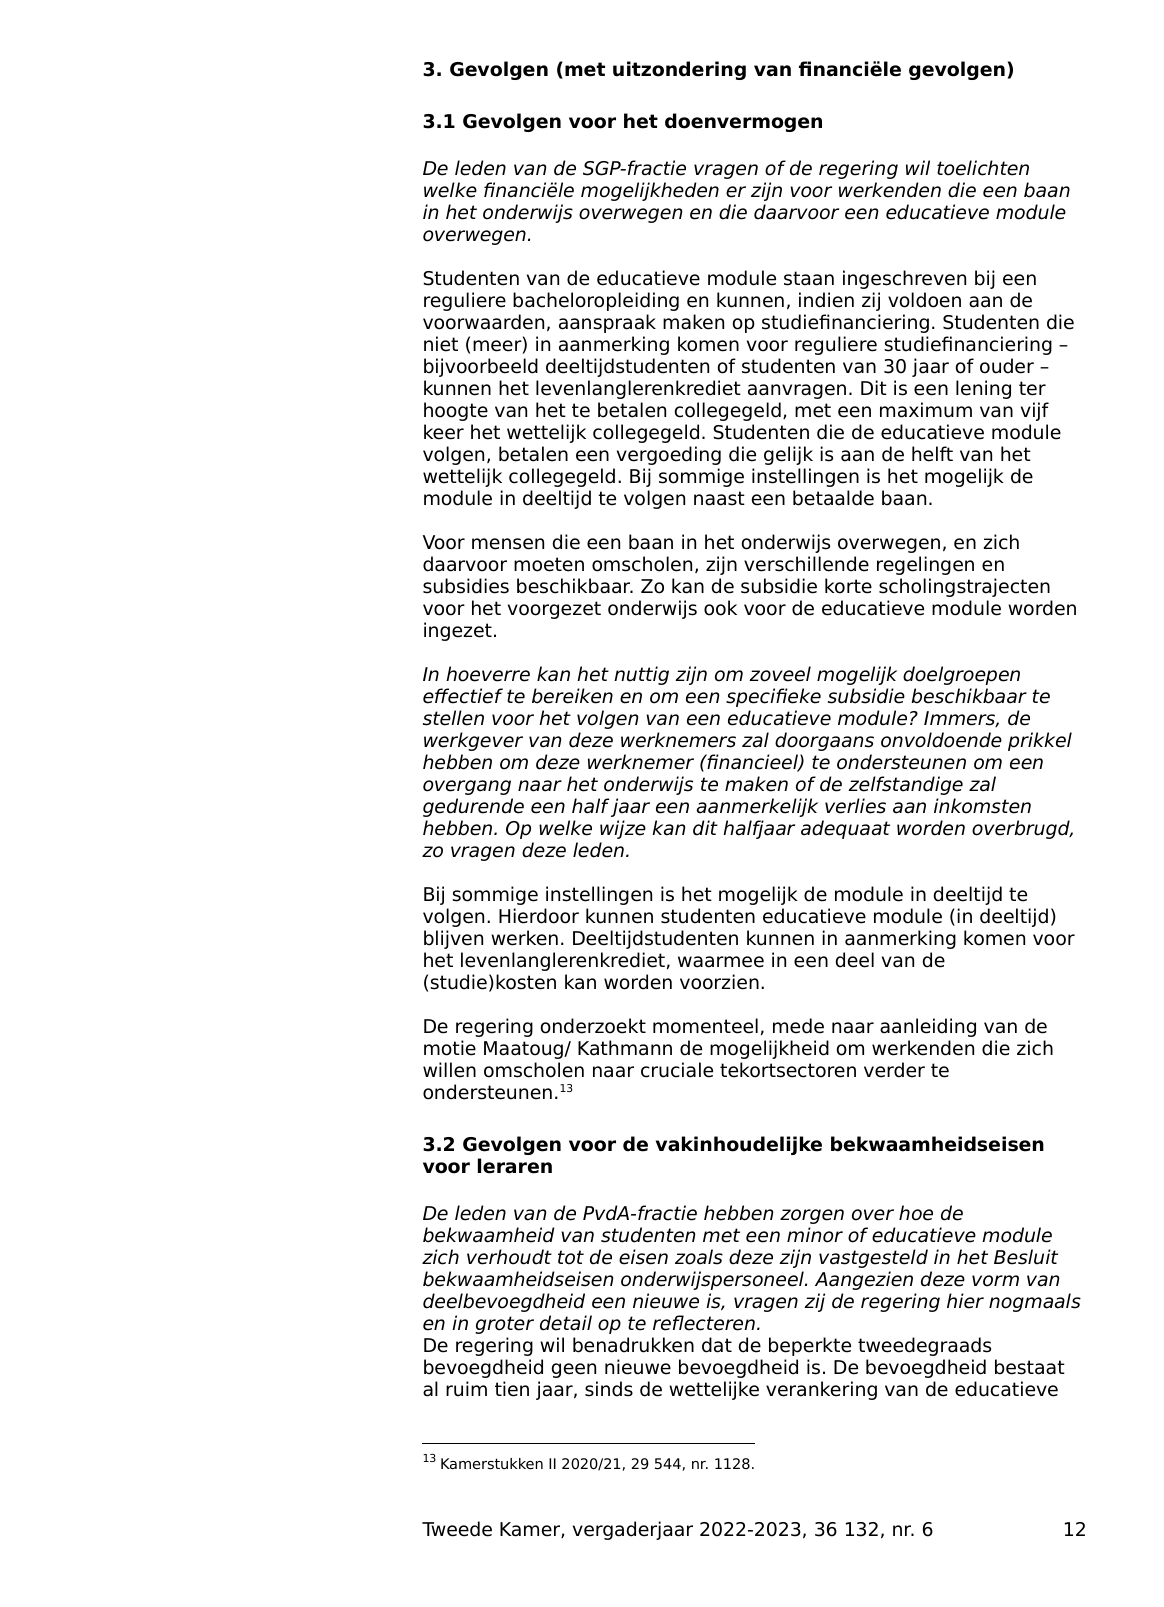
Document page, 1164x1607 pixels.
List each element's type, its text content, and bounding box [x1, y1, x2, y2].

text Kamerstukken II 2020/21, 29 544, nr. 1128. [422, 1452, 1087, 1474]
subtitle 3.1 Gevolgen voor het doenvermogen [422, 111, 1087, 133]
subtitle 3. Gevolgen (met uitzondering van financiële gevolgen) [422, 59, 1087, 81]
text In hoeverre kan het nuttig zijn om zoveel mogelijk doelgroepen effectief te bereiken en om een specifieke subsidie beschikbaar te stellen voor het volgen van een educatieve module? Immers, de werkgever van deze werknemers zal doorgaans onvoldoende prikkel hebben om deze werknemer (financieel) te ondersteunen om een overgang naar het onderwijs te maken of de zelfstandige zal gedurende een half jaar een aanmerkelijk verlies aan inkomsten hebben. Op welke wijze kan dit halfjaar adequaat worden overbrugd, zo vragen deze leden. [422, 664, 1087, 862]
text Studenten van de educatieve module staan ingeschreven bij een reguliere bacheloropleiding en kunnen, indien zij voldoen aan de voorwaarden, aanspraak maken op studiefinanciering. Studenten die niet (meer) in aanmerking komen voor reguliere studiefinanciering – bijvoorbeeld deeltijdstudenten of studenten van 30 jaar of ouder – kunnen het levenlanglerenkrediet aanvragen. Dit is een lening ter hoogte van het te betalen collegegeld, met een maximum van vijf keer het wettelijk collegegeld. Studenten die de educatieve module volgen, betalen een vergoeding die gelijk is aan de helft van het wettelijk collegegeld. Bij sommige instellingen is het mogelijk de module in deeltijd te volgen naast een betaalde baan. [422, 268, 1087, 510]
subtitle 3.2 Gevolgen voor de vakinhoudelijke bekwaamheidseisen voor leraren [422, 1134, 1087, 1178]
text De leden van de SGP-fractie vragen of de regering wil toelichten welke financiële mogelijkheden er zijn voor werkenden die een baan in het onderwijs overwegen en die daarvoor een educatieve module overwegen. [422, 158, 1087, 246]
text Bij sommige instellingen is het mogelijk de module in deeltijd te volgen. Hierdoor kunnen studenten educatieve module (in deeltijd) blijven werken. Deeltijdstudenten kunnen in aanmerking komen voor het levenlanglerenkrediet, waarmee in een deel van de (studie)kosten kan worden voorzien. [422, 884, 1087, 994]
text De regering onderzoekt momenteel, mede naar aanleiding van de motie Maatoug/ Kathmann de mogelijkheid om werkenden die zich willen omscholen naar cruciale tekortsectoren verder te ondersteunen. [422, 1016, 1087, 1104]
text De leden van de PvdA-fractie hebben zorgen over hoe de bekwaamheid van studenten met een minor of educatieve module zich verhoudt tot de eisen zoals deze zijn vastgesteld in het Besluit bekwaamheidseisen onderwijspersoneel. Aangezien deze vorm van deelbevoegdheid een nieuwe is, vragen zij de regering hier nogmaals en in groter detail op te reflecteren. [422, 1203, 1087, 1335]
text De regering wil benadrukken dat de beperkte tweedegraads bevoegdheid geen nieuwe bevoegdheid is. De bevoegdheid bestaat al ruim tien jaar, sinds de wettelijke verankering van de educatieve [422, 1335, 1087, 1401]
text Voor mensen die een baan in het onderwijs overwegen, en zich daarvoor moeten omscholen, zijn verschillende regelingen en subsidies beschikbaar. Zo kan de subsidie korte scholingstrajecten voor het voorgezet onderwijs ook voor de educatieve module worden ingezet. [422, 532, 1087, 642]
